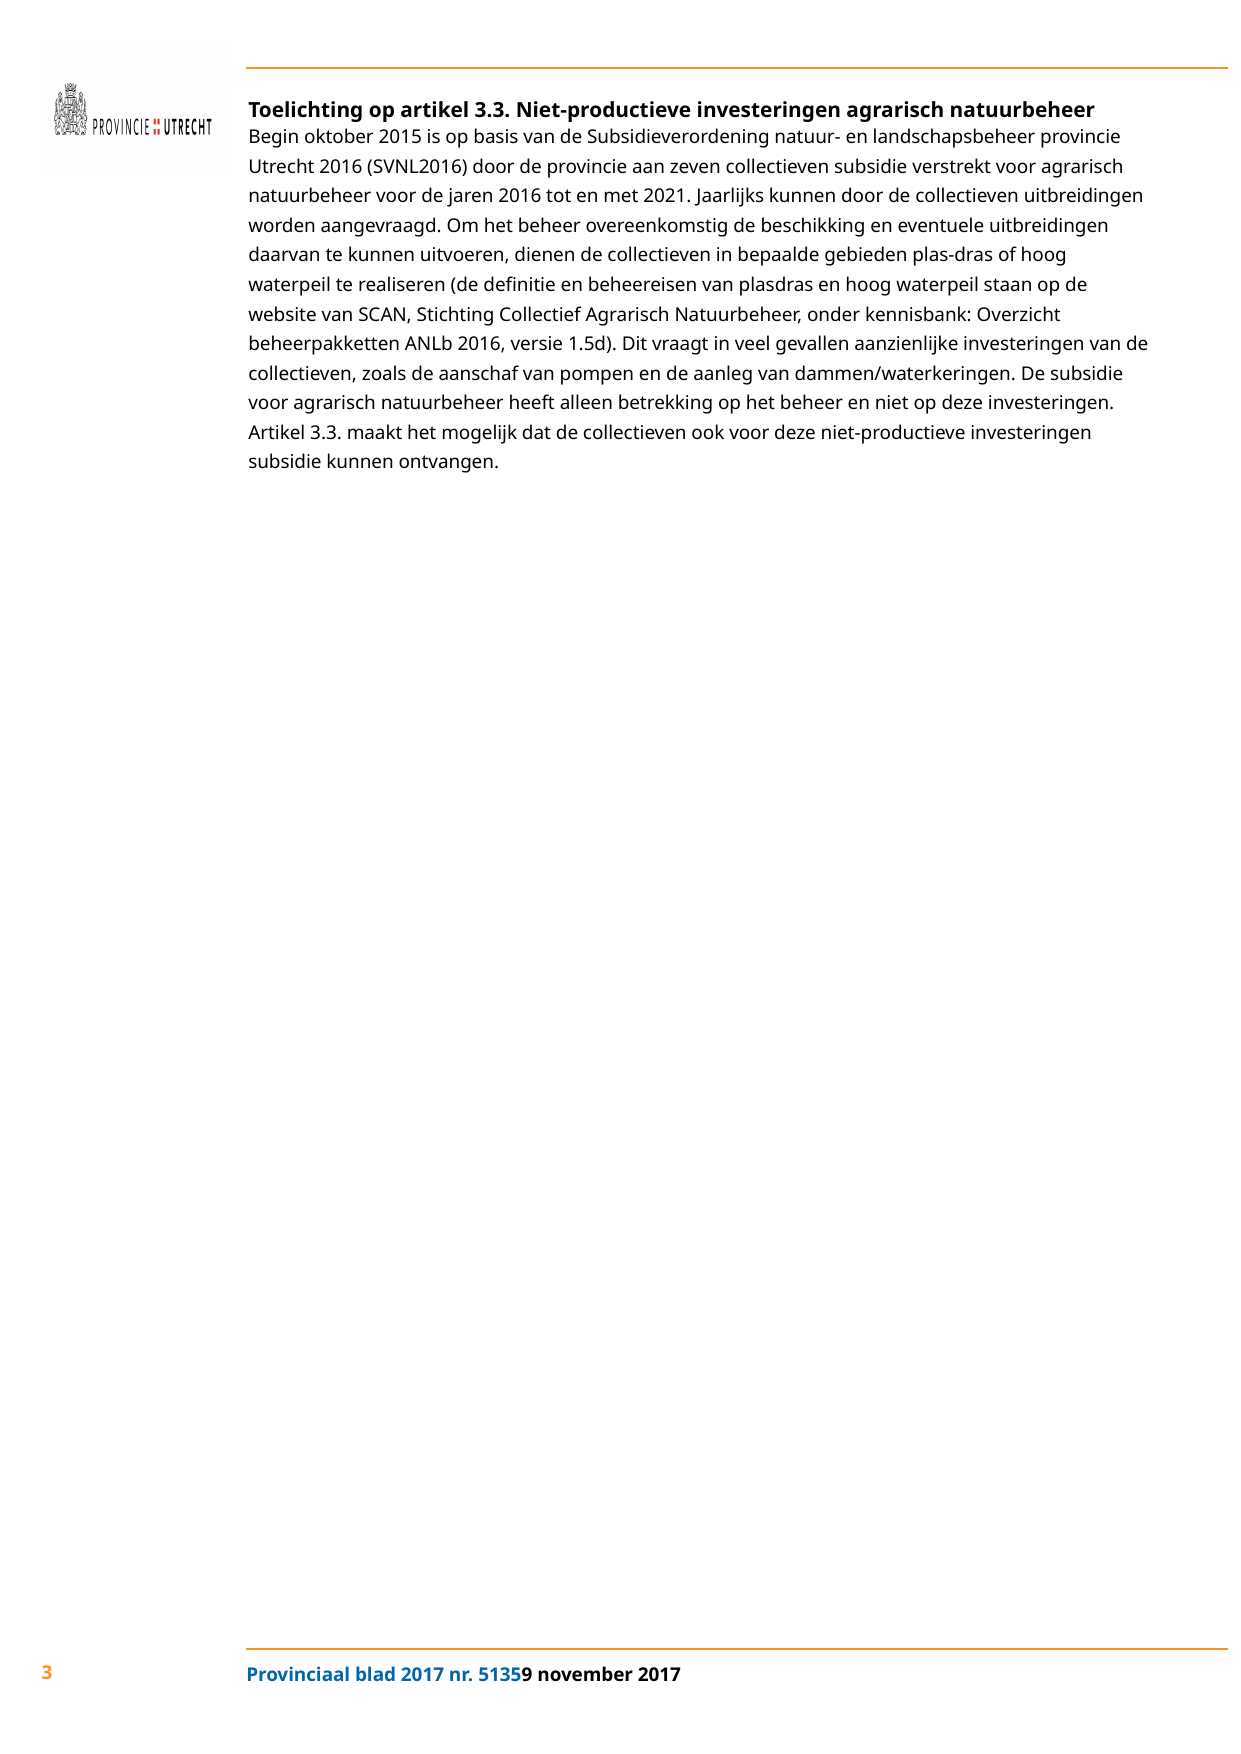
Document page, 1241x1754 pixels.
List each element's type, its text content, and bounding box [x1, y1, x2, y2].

text Begin oktober 2015 is op basis van de Subsidieverordening natuur- en landschapsbeheer provincie Utrecht 2016 (SVNL2016) door de provincie aan zeven collectieven subsidie verstrekt voor agrarisch natuurbeheer voor de jaren 2016 tot en met 2021. Jaarlijks kunnen door de collectieven uitbreidingen worden aangevraagd. Om het beheer overeenkomstig de beschikking en eventuele uitbreidingen daarvan te kunnen uitvoeren, dienen de collectieven in bepaalde gebieden plas-dras of hoog waterpeil te realiseren (de definitie en beheereisen van plasdras en hoog waterpeil staan op de website van SCAN, Stichting Collectief Agrarisch Natuurbeheer, onder kennisbank: Overzicht beheerpakketten ANLb 2016, versie 1.5d). Dit vraagt in veel gevallen aanzienlijke investeringen van de collectieven, zoals de aanschaf van pompen en de aanleg van dammen/waterkeringen. De subsidie voor agrarisch natuurbeheer heeft alleen betrekking op het beheer en niet op deze investeringen. Artikel 3.3. maakt het mogelijk dat de collectieven ook voor deze niet-productieve investeringen subsidie kunnen ontvangen. [248, 123, 1152, 474]
picture [41, 47, 231, 172]
text Toelichting op artikel 3.3. Niet-productieve investeringen agrarisch natuurbeheer [248, 95, 1152, 123]
